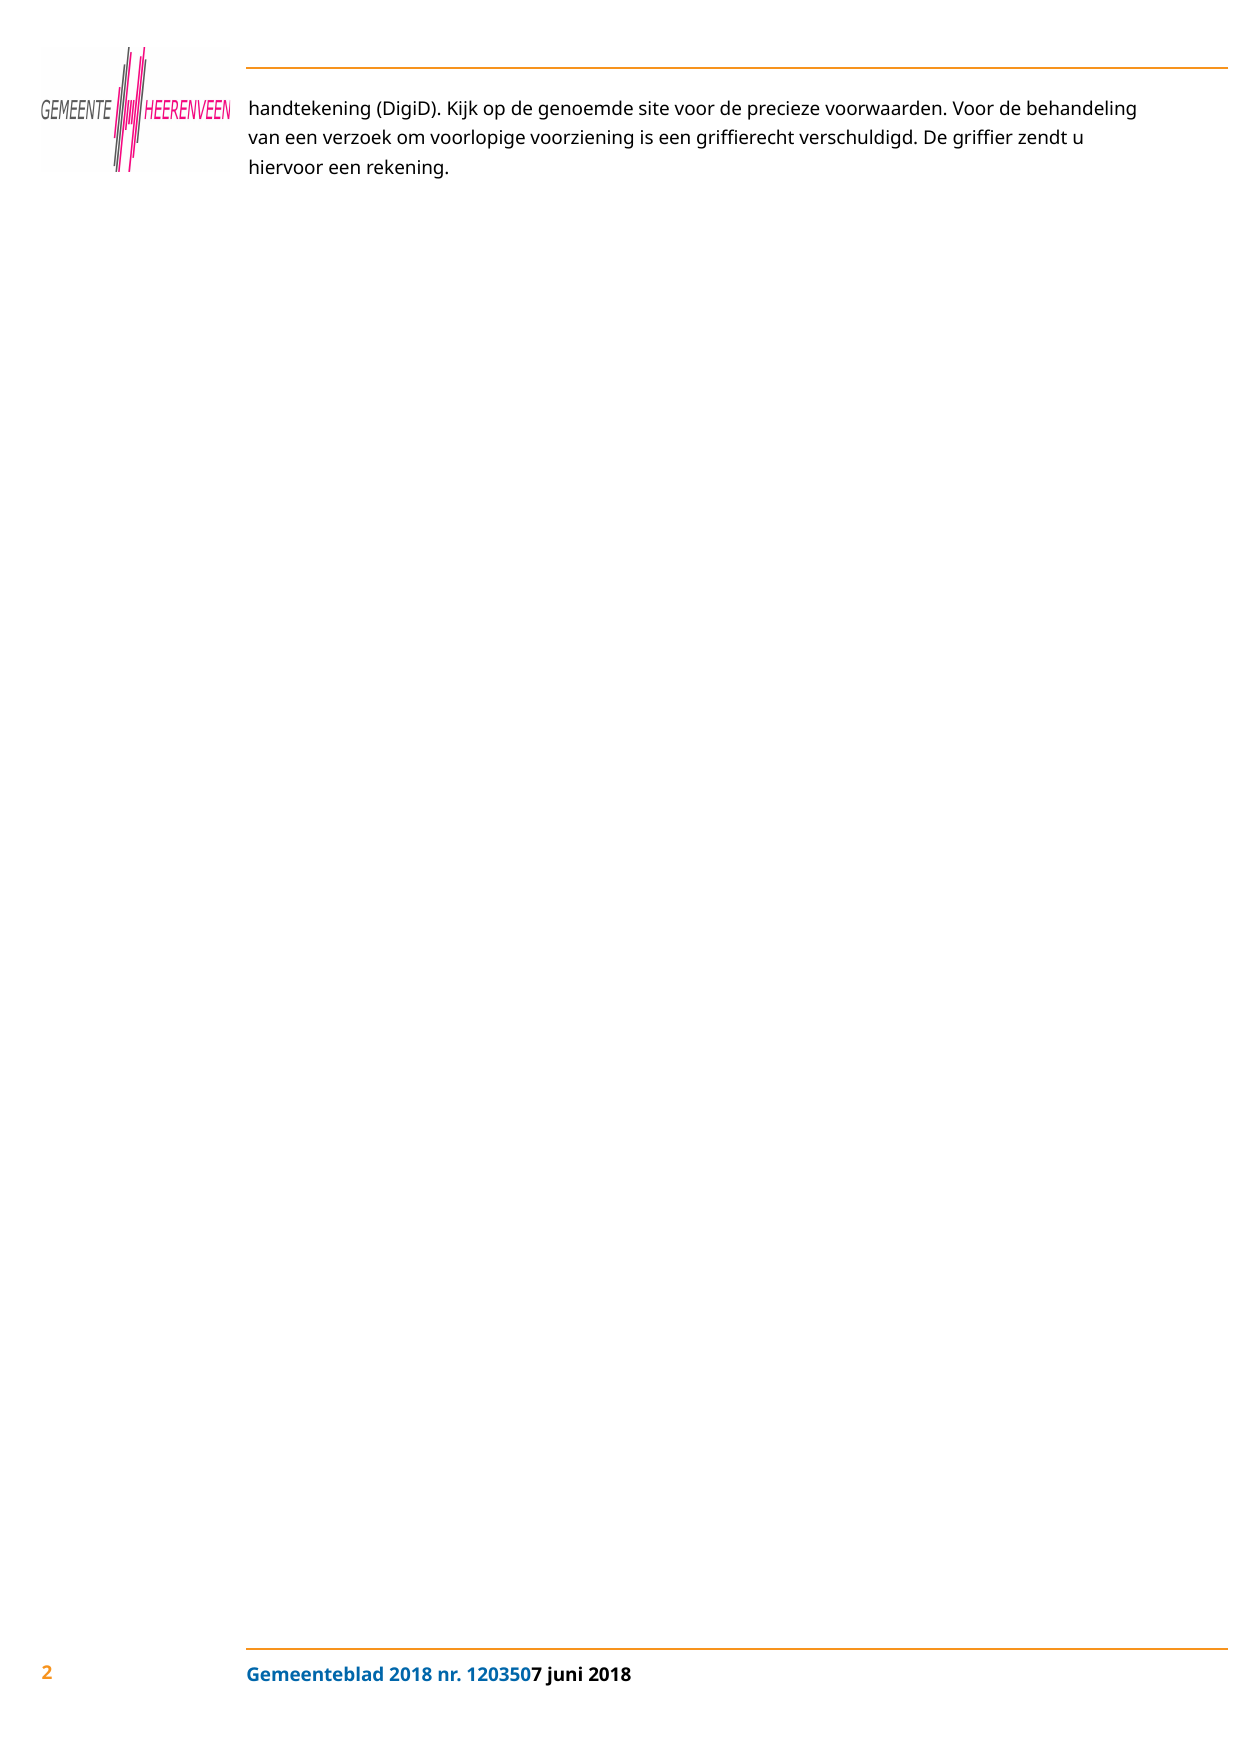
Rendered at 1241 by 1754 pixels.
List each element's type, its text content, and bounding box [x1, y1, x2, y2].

picture [41, 47, 231, 172]
text handtekening (DigiD). Kijk op de genoemde site voor de precieze voorwaarden. Voor de behandeling van een verzoek om voorlopige voorziening is een griffierecht verschuldigd. De griffier zendt u hiervoor een rekening. [248, 95, 1152, 180]
